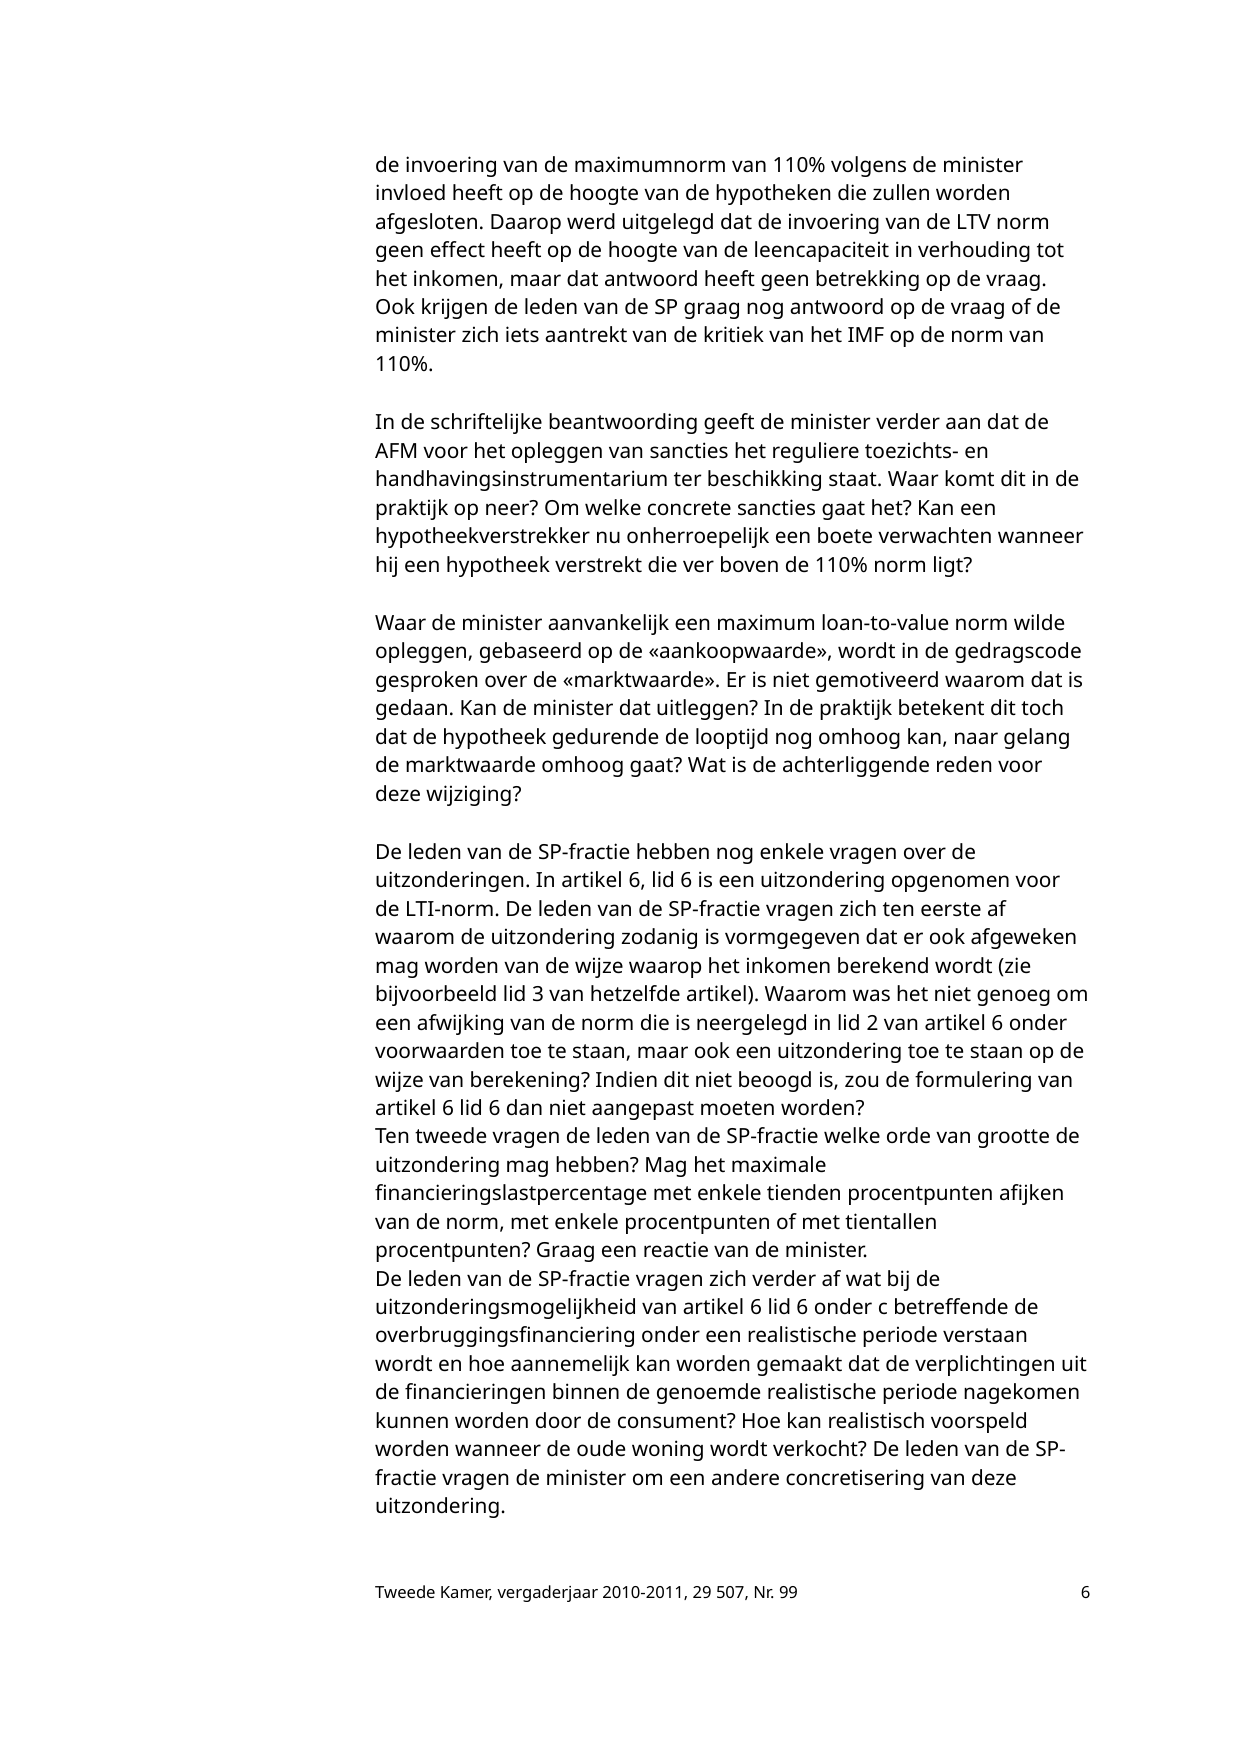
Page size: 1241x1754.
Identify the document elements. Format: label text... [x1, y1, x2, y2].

text De leden van de SP-fractie vragen zich verder af wat bij de uitzonderingsmogelijkheid van artikel 6 lid 6 onder c betreffende de overbruggingsfinanciering onder een realistische periode verstaan wordt en hoe aannemelijk kan worden gemaakt dat de verplichtingen uit de financieringen binnen de genoemde realistische periode nagekomen kunnen worden door de consument? Hoe kan realistisch voorspeld worden wanneer de oude woning wordt verkocht? De leden van de SP-fractie vragen de minister om een andere concretisering van deze uitzondering. [375, 1264, 1090, 1520]
text Ten tweede vragen de leden van de SP-fractie welke orde van grootte de uitzondering mag hebben? Mag het maximale financieringslastpercentage met enkele tienden procentpunten afijken van de norm, met enkele procentpunten of met tientallen procentpunten? Graag een reactie van de minister. [375, 1122, 1090, 1264]
text de invoering van de maximumnorm van 110% volgens de minister invloed heeft op de hoogte van de hypotheken die zullen worden afgesloten. Daarop werd uitgelegd dat de invoering van de LTV norm geen effect heeft op de hoogte van de leencapaciteit in verhouding tot het inkomen, maar dat antwoord heeft geen betrekking op de vraag. Ook krijgen de leden van de SP graag nog antwoord op de vraag of de minister zich iets aantrekt van de kritiek van het IMF op de norm van 110%. [375, 150, 1090, 377]
text Waar de minister aanvankelijk een maximum loan-to-value norm wilde opleggen, gebaseerd op de «aankoopwaarde», wordt in de gedragscode gesproken over de «marktwaarde». Er is niet gemotiveerd waarom dat is gedaan. Kan de minister dat uitleggen? In de praktijk betekent dit toch dat de hypotheek gedurende de looptijd nog omhoog kan, naar gelang de marktwaarde omhoog gaat? Wat is de achterliggende reden voor deze wijziging? [375, 608, 1090, 807]
text In de schriftelijke beantwoording geeft de minister verder aan dat de AFM voor het opleggen van sancties het reguliere toezichts- en handhavingsinstrumentarium ter beschikking staat. Waar komt dit in de praktijk op neer? Om welke concrete sancties gaat het? Kan een hypotheekverstrekker nu onherroepelijk een boete verwachten wanneer hij een hypotheek verstrekt die ver boven de 110% norm ligt? [375, 407, 1090, 578]
text De leden van de SP-fractie hebben nog enkele vragen over de uitzonderingen. In artikel 6, lid 6 is een uitzondering opgenomen voor de LTI-norm. De leden van de SP-fractie vragen zich ten eerste af waarom de uitzondering zodanig is vormgegeven dat er ook afgeweken mag worden van de wijze waarop het inkomen berekend wordt (zie bijvoorbeeld lid 3 van hetzelfde artikel). Waarom was het niet genoeg om een afwijking van de norm die is neergelegd in lid 2 van artikel 6 onder voorwaarden toe te staan, maar ook een uitzondering toe te staan op de wijze van berekening? Indien dit niet beoogd is, zou de formulering van artikel 6 lid 6 dan niet aangepast moeten worden? [375, 837, 1090, 1122]
